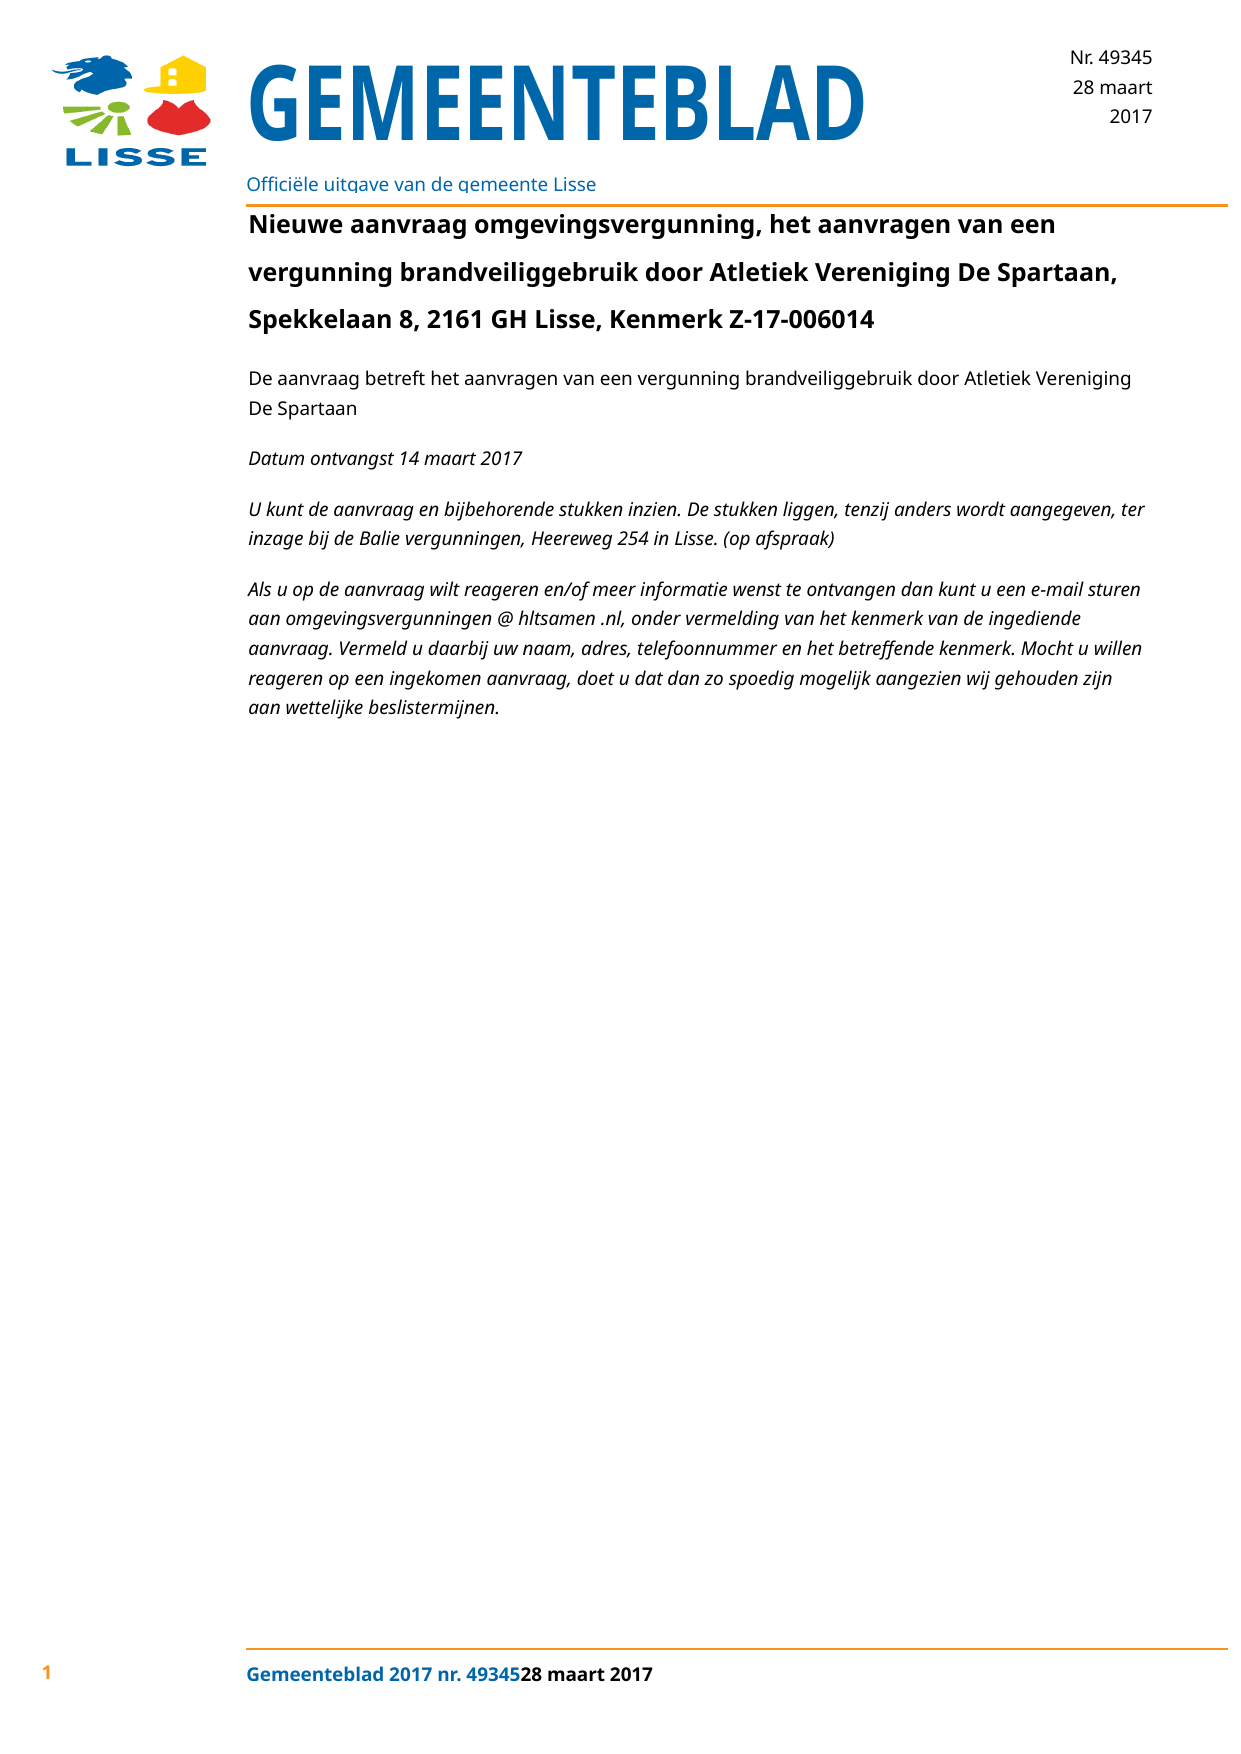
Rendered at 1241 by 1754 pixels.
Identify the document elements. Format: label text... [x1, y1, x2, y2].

text Als u op de aanvraag wilt reageren en/of meer informatie wenst te ontvangen dan kunt u een e-mail sturen aan omgevingsvergunningen @ hltsamen .nl, onder vermelding van het kenmerk van de ingediende aanvraag. Vermeld u daarbij uw naam, adres, telefoonnummer en het betreffende kenmerk. Mocht u willen reageren op een ingekomen aanvraag, doet u dat dan zo spoedig mogelijk aangezien wij gehouden zijn aan wettelijke beslistermijnen. [248, 576, 1152, 720]
text Nieuwe aanvraag omgevingsvergunning, het aanvragen van een vergunning brandveiliggebruik door Atletiek Vereniging De Spartaan, Spekkelaan 8, 2161 GH Lisse, Kenmerk Z-17-006014 [248, 207, 1152, 336]
picture [41, 47, 231, 172]
text U kunt de aanvraag en bijbehorende stukken inzien. De stukken liggen, tenzij anders wordt aangegeven, ter inzage bij de Balie vergunningen, Heereweg 254 in Lisse. (op afspraak) [248, 496, 1152, 551]
text Datum ontvangst 14 maart 2017 [248, 446, 1152, 471]
text De aanvraag betreft het aanvragen van een vergunning brandveiliggebruik door Atletiek Vereniging De Spartaan [248, 366, 1152, 421]
